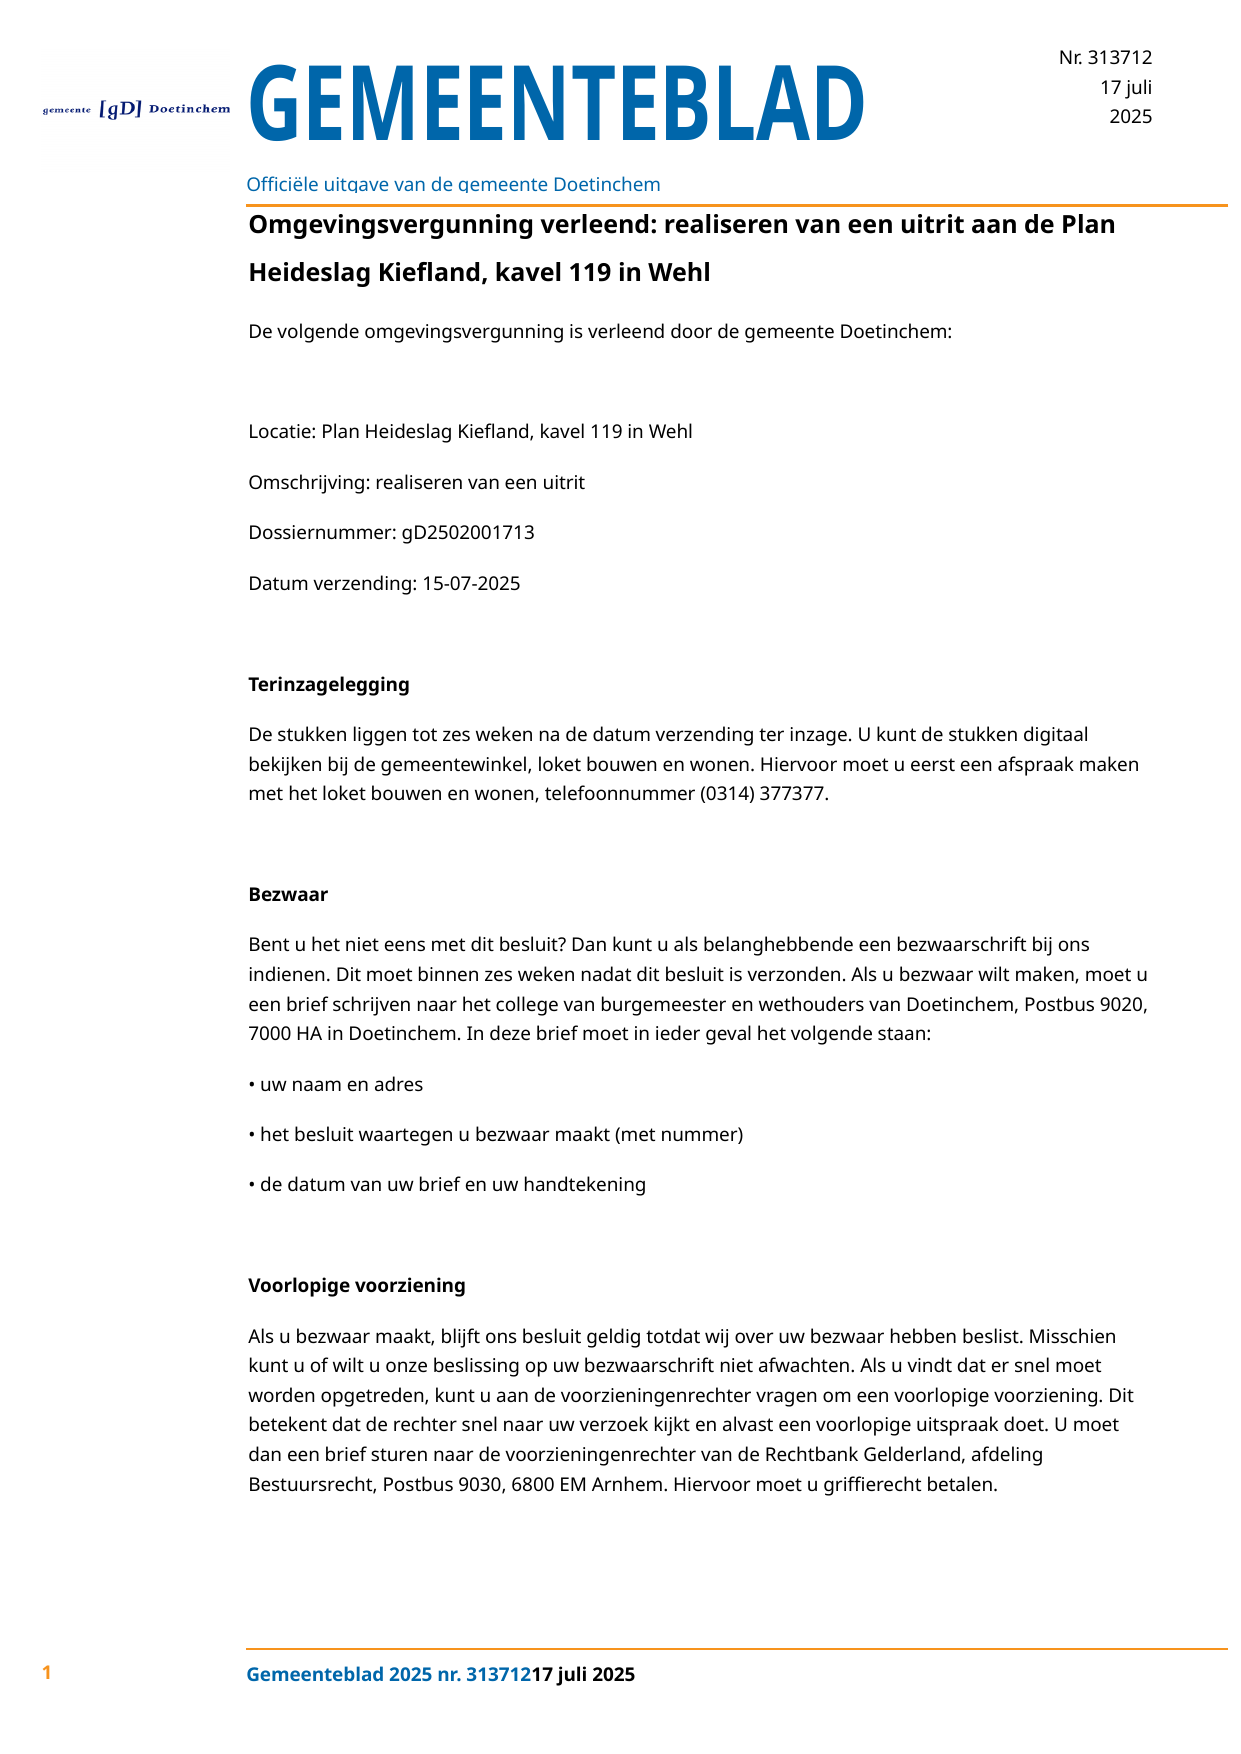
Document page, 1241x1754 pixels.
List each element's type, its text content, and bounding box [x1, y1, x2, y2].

text Locatie: Plan Heideslag Kiefland, kavel 119 in Wehl [248, 419, 1152, 444]
text Als u bezwaar maakt, blijft ons besluit geldig totdat wij over uw bezwaar hebben beslist. Misschien kunt u of wilt u onze beslissing op uw bezwaarschrift niet afwachten. Als u vindt dat er snel moet worden opgetreden, kunt u aan de voorzieningenrechter vragen om een voorlopige voorziening. Dit betekent dat de rechter snel naar uw verzoek kijkt en alvast een voorlopige uitspraak doet. U moet dan een brief sturen naar de voorzieningenrechter van de Rechtbank Gelderland, afdeling Bestuursrecht, Postbus 9030, 6800 EM Arnhem. Hiervoor moet u griffierecht betalen. [248, 1323, 1152, 1497]
picture [41, 47, 231, 172]
text • uw naam en adres [248, 1071, 1152, 1097]
text De stukken liggen tot zes weken na de datum verzending ter inzage. U kunt de stukken digitaal bekijken bij de gemeentewinkel, loket bouwen en wonen. Hiervoor moet u eerst een afspraak maken met het loket bouwen en wonen, telefoonnummer (0314) 377377. [248, 721, 1152, 806]
text De volgende omgevingsvergunning is verleend door de gemeente Doetinchem: [248, 318, 1152, 344]
text Voorlopige voorziening [248, 1272, 1152, 1298]
text Datum verzending: 15-07-2025 [248, 570, 1152, 596]
text Omgevingsvergunning verleend: realiseren van een uitrit aan de Plan Heideslag Kiefland, kavel 119 in Wehl [248, 207, 1152, 288]
text • de datum van uw brief en uw handtekening [248, 1172, 1152, 1197]
text Terinzagelegging [248, 671, 1152, 697]
text Bent u het niet eens met dit besluit? Dan kunt u als belanghebbende een bezwaarschrift bij ons indienen. Dit moet binnen zes weken nadat dit besluit is verzonden. Als u bezwaar wilt maken, moet u een brief schrijven naar het college van burgemeester en wethouders van Doetinchem, Postbus 9020, 7000 HA in Doetinchem. In deze brief moet in ieder geval het volgende staan: [248, 932, 1152, 1046]
text • het besluit waartegen u bezwaar maakt (met nummer) [248, 1121, 1152, 1147]
text Dossiernummer: gD2502001713 [248, 519, 1152, 545]
text Omschrijving: realiseren van een uitrit [248, 469, 1152, 495]
text Bezwaar [248, 881, 1152, 907]
